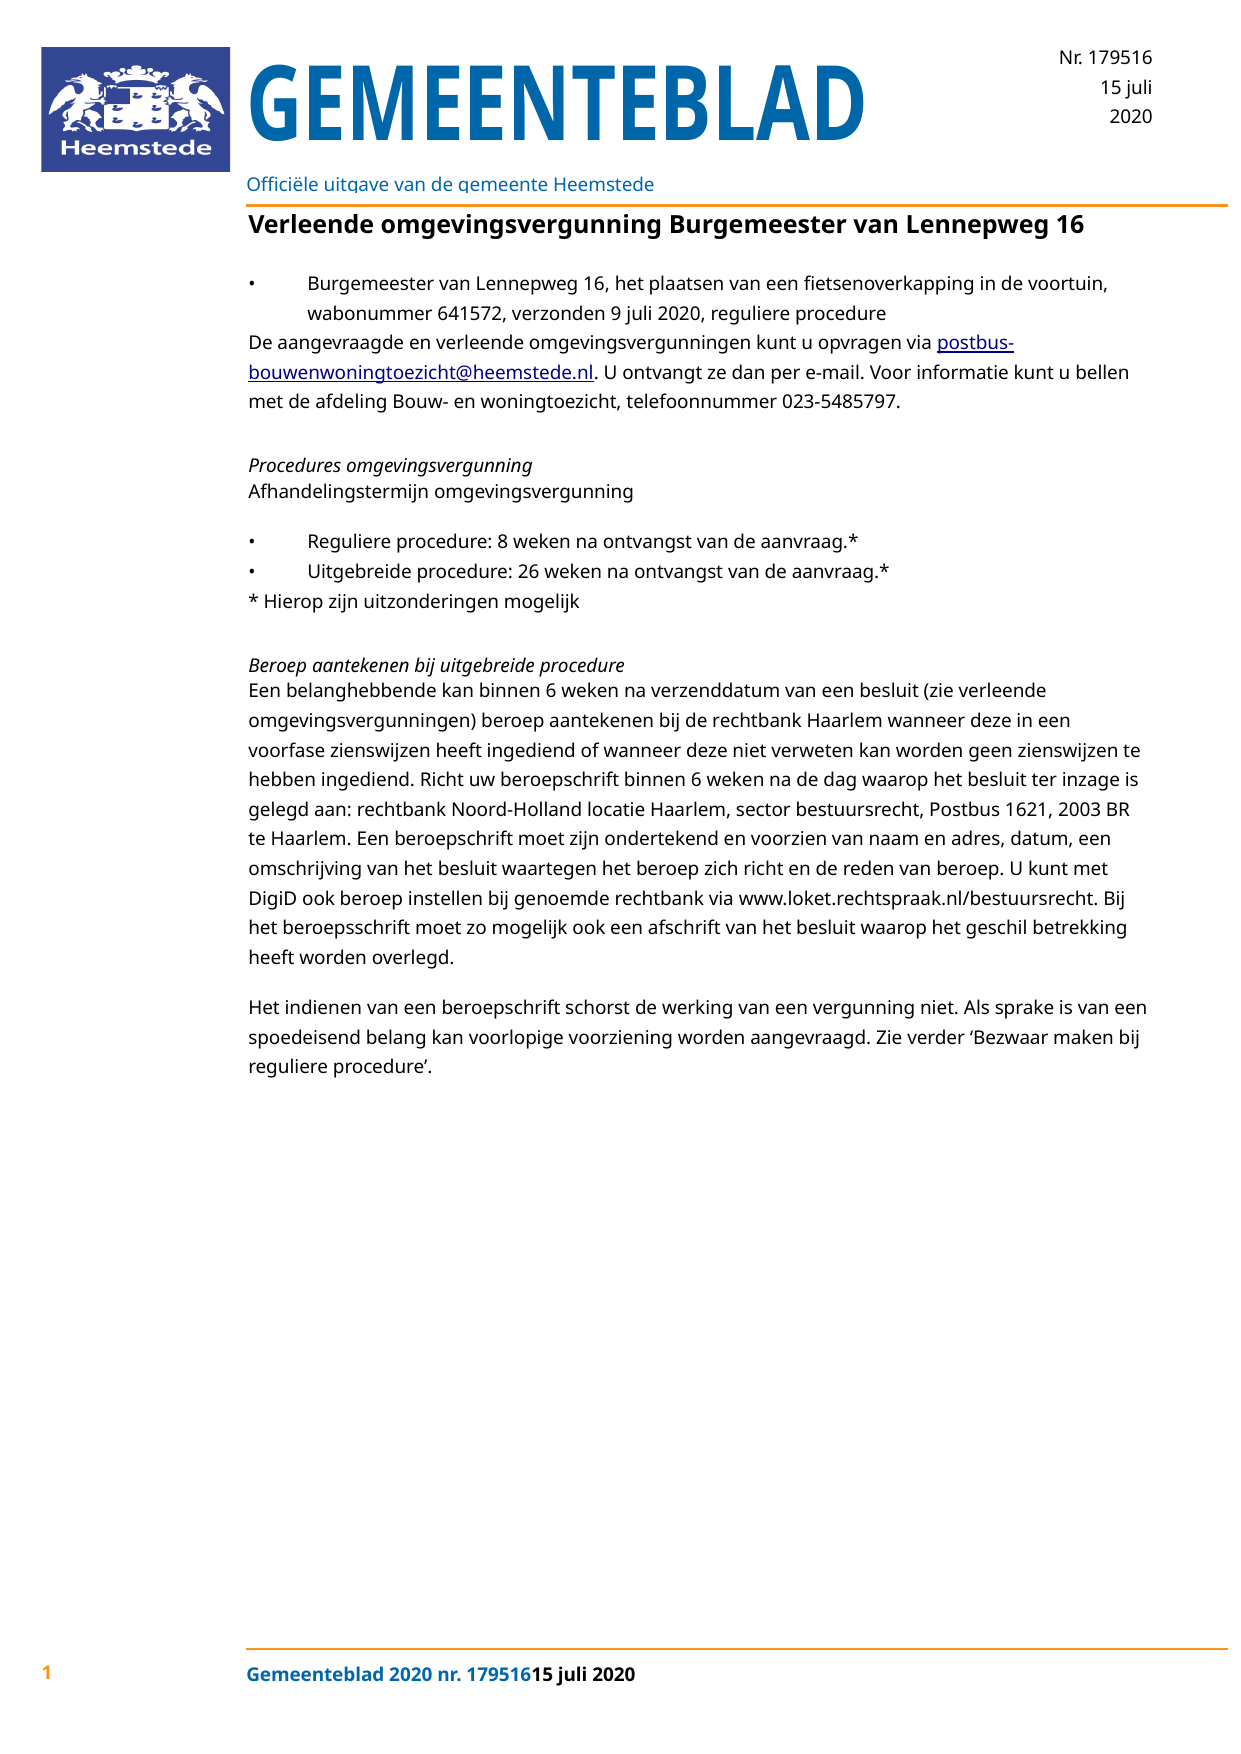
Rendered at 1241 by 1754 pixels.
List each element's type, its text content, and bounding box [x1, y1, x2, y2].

list Burgemeester van Lennepweg 16, het plaatsen van een fietsenoverkapping in de voortuin, wabonummer 641572, verzonden 9 juli 2020, reguliere procedure [248, 270, 1152, 326]
text Verleende omgevingsvergunning Burgemeester van Lennepweg 16 [248, 207, 1152, 241]
text Het indienen van een beroepschrift schorst de werking van een vergunning niet. Als sprake is van een spoedeisend belang kan voorlopige voorziening worden aangevraagd. Zie verder ‘Bezwaar maken bij reguliere procedure’. [248, 994, 1152, 1079]
text Afhandelingstermijn omgevingsvergunning [248, 478, 1152, 504]
text * Hierop zijn uitzonderingen mogelijk [248, 588, 1152, 614]
text De aangevraagde en verleende omgevingsvergunningen kunt u opvragen via postbus-bouwenwoningtoezicht@heemstede.nl. U ontvangt ze dan per e-mail. Voor informatie kunt u bellen met de afdeling Bouw- en woningtoezicht, telefoonnummer 023-5485797. [248, 329, 1152, 414]
list Reguliere procedure: 8 weken na ontvangst van de aanvraag.* [248, 529, 1152, 554]
text Beroep aantekenen bij uitgebreide procedure [248, 652, 1152, 678]
text Een belanghebbende kan binnen 6 weken na verzenddatum van een besluit (zie verleende omgevingsvergunningen) beroep aantekenen bij de rechtbank Haarlem wanneer deze in een voorfase zienswijzen heeft ingediend of wanneer deze niet verweten kan worden geen zienswijzen te hebben ingediend. Richt uw beroepschrift binnen 6 weken na de dag waarop het besluit ter inzage is gelegd aan: rechtbank Noord-Holland locatie Haarlem, sector bestuursrecht, Postbus 1621, 2003 BR te Haarlem. Een beroepschrift moet zijn ondertekend en voorzien van naam en adres, datum, een omschrijving van het besluit waartegen het beroep zich richt en de reden van beroep. U kunt met DigiD ook beroep instellen bij genoemde rechtbank via www.loket.rechtspraak.nl/bestuursrecht. Bij het beroepsschrift moet zo mogelijk ook een afschrift van het besluit waarop het geschil betrekking heeft worden overlegd. [248, 678, 1152, 969]
picture [41, 47, 231, 172]
list Uitgebreide procedure: 26 weken na ontvangst van de aanvraag.* [248, 558, 1152, 584]
text Procedures omgevingsvergunning [248, 453, 1152, 478]
